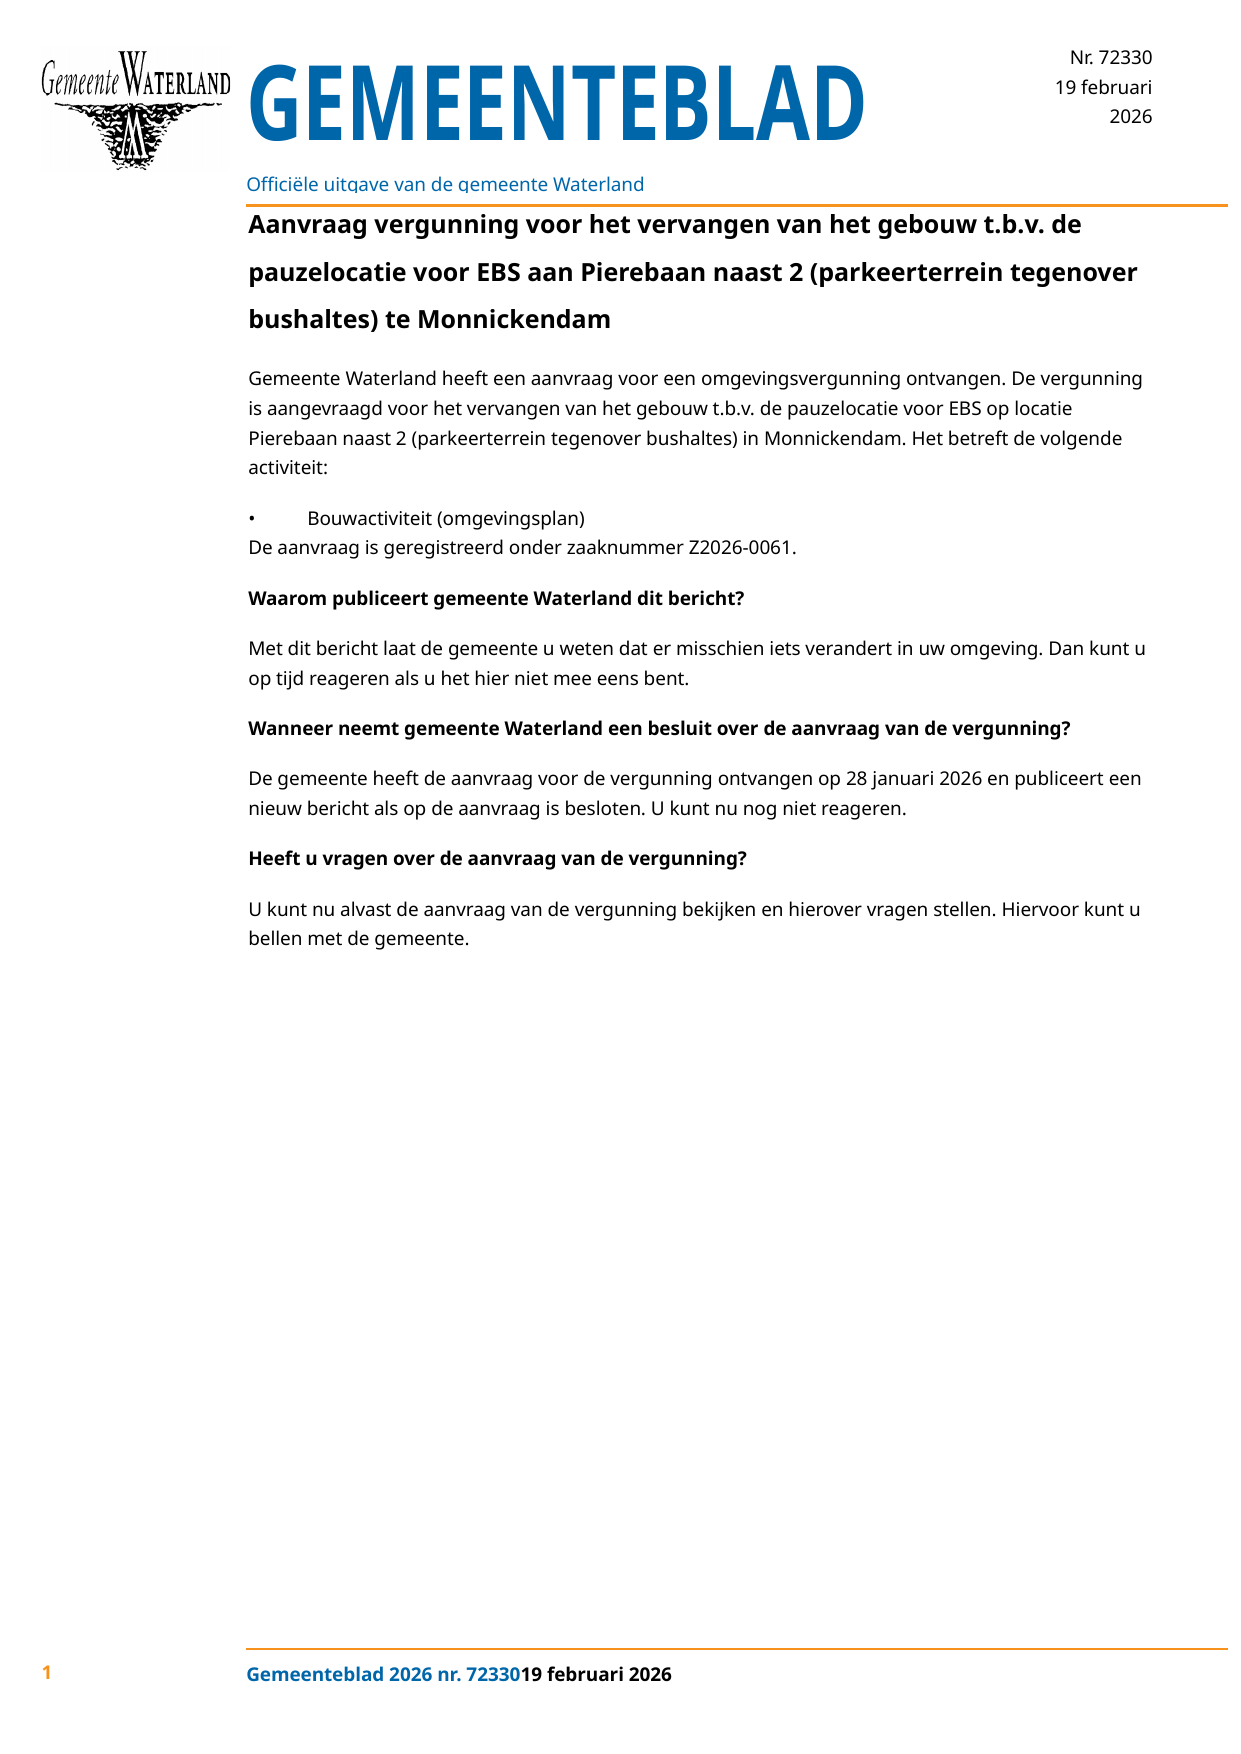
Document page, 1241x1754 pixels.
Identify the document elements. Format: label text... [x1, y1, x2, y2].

list Bouwactiviteit (omgevingsplan) [248, 505, 1152, 530]
text Heeft u vragen over de aanvraag van de vergunning? [248, 846, 1152, 871]
text Aanvraag vergunning voor het vervangen van het gebouw t.b.v. de pauzelocatie voor EBS aan Pierebaan naast 2 (parkeerterrein tegenover bushaltes) te Monnickendam [248, 207, 1152, 336]
text De aanvraag is geregistreerd onder zaaknummer Z2026-0061. [248, 534, 1152, 560]
text Wanneer neemt gemeente Waterland een besluit over de aanvraag van de vergunning? [248, 715, 1152, 741]
text Gemeente Waterland heeft een aanvraag voor een omgevingsvergunning ontvangen. De vergunning is aangevraagd voor het vervangen van het gebouw t.b.v. de pauzelocatie voor EBS op locatie Pierebaan naast 2 (parkeerterrein tegenover bushaltes) in Monnickendam. Het betreft de volgende activiteit: [248, 366, 1152, 480]
text Met dit bericht laat de gemeente u weten dat er misschien iets verandert in uw omgeving. Dan kunt u op tijd reageren als u het hier niet mee eens bent. [248, 635, 1152, 690]
picture [41, 47, 231, 172]
text De gemeente heeft de aanvraag voor de vergunning ontvangen op 28 januari 2026 en publiceert een nieuw bericht als op de aanvraag is besloten. U kunt nu nog niet reageren. [248, 766, 1152, 821]
text U kunt nu alvast de aanvraag van de vergunning bekijken en hierover vragen stellen. Hiervoor kunt u bellen met de gemeente. [248, 896, 1152, 951]
text Waarom publiceert gemeente Waterland dit bericht? [248, 585, 1152, 610]
